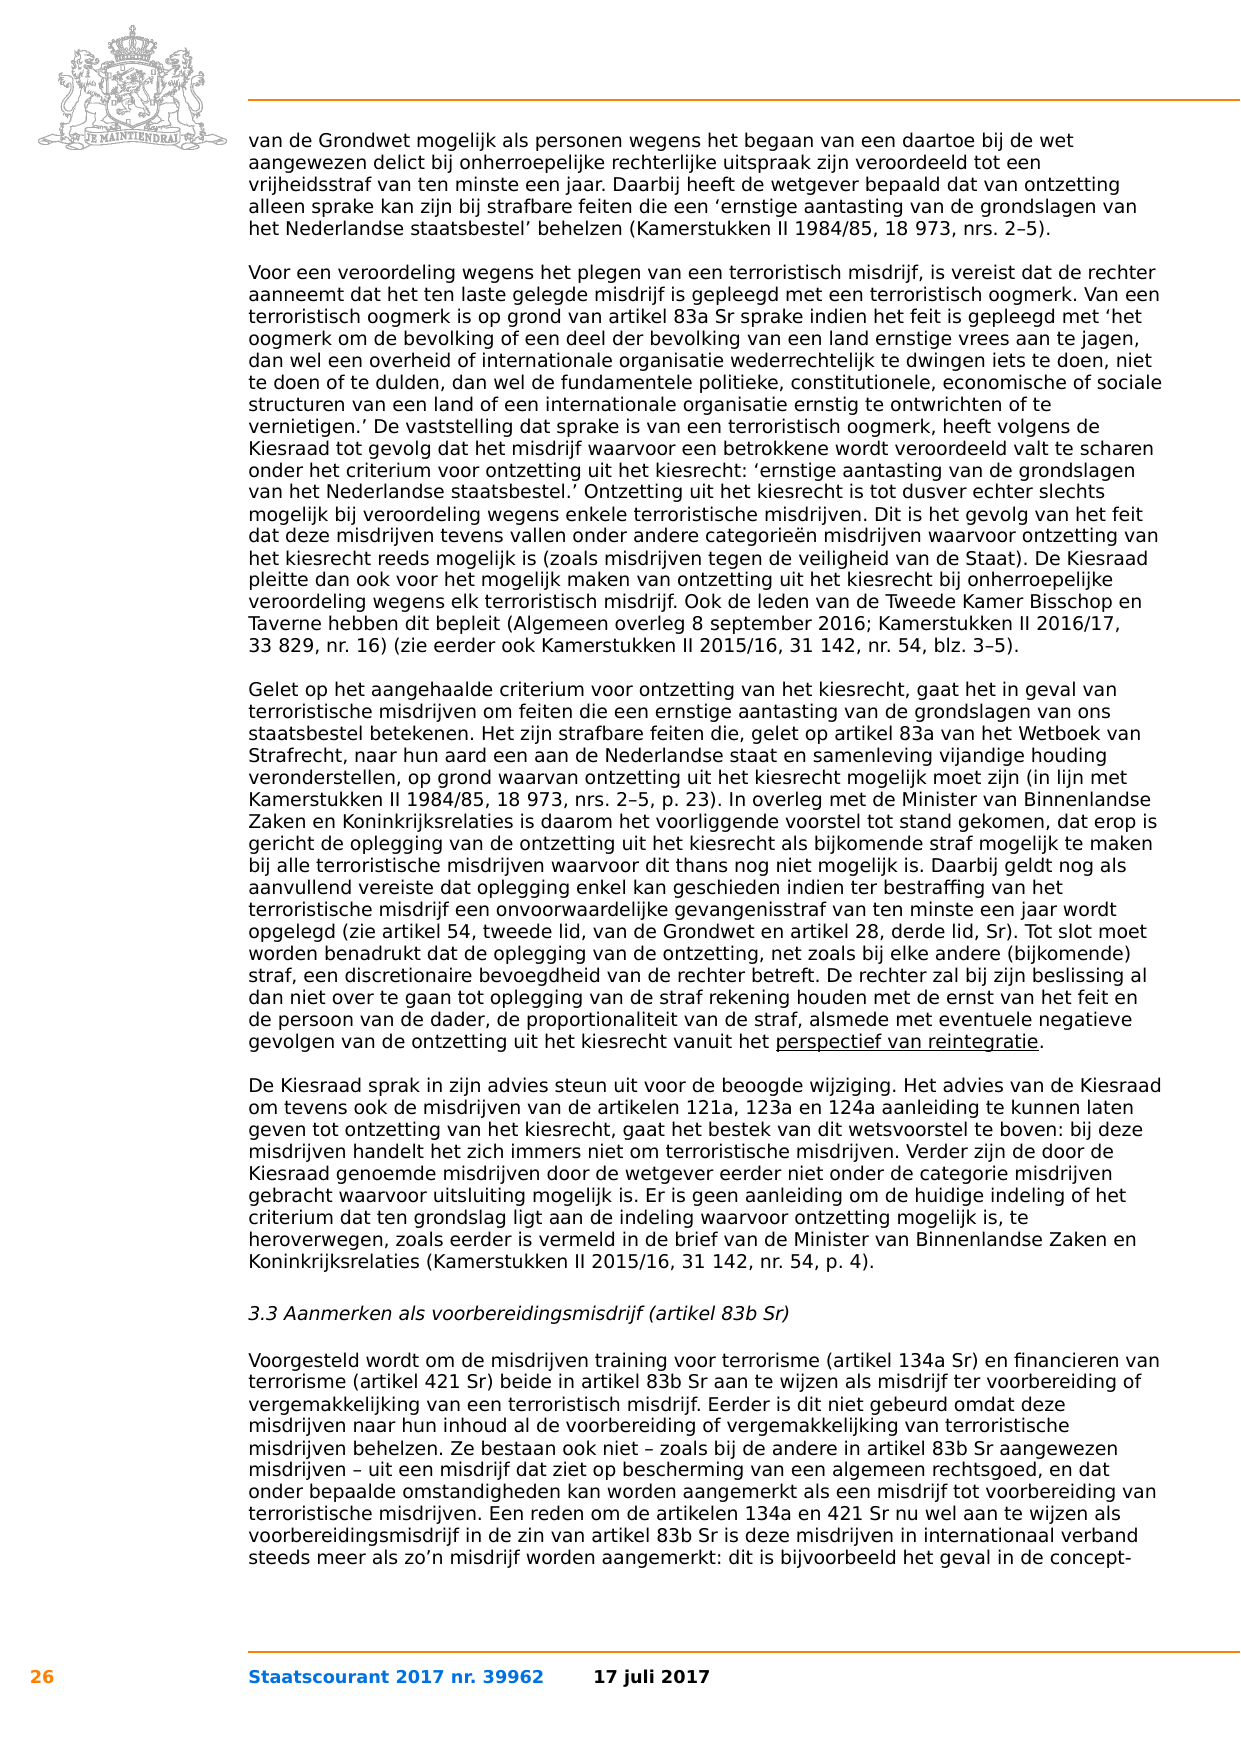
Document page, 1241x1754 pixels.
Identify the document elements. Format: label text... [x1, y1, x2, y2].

subtitle 3.3 Aanmerken als voorbereidingsmisdrijf (artikel 83b Sr) [248, 1302, 1163, 1324]
text Voor een veroordeling wegens het plegen van een terroristisch misdrijf, is vereist dat de rechter aanneemt dat het ten laste gelegde misdrijf is gepleegd met een terroristisch oogmerk. Van een terroristisch oogmerk is op grond van artikel 83a Sr sprake indien het feit is gepleegd met ‘het oogmerk om de bevolking of een deel der bevolking van een land ernstige vrees aan te jagen, dan wel een overheid of internationale organisatie wederrechtelijk te dwingen iets te doen, niet te doen of te dulden, dan wel de fundamentele politieke, constitutionele, economische of sociale structuren van een land of een internationale organisatie ernstig te ontwrichten of te vernietigen.’ De vaststelling dat sprake is van een terroristisch oogmerk, heeft volgens de Kiesraad tot gevolg dat het misdrijf waarvoor een betrokkene wordt veroordeeld valt te scharen onder het criterium voor ontzetting uit het kiesrecht: ‘ernstige aantasting van de grondslagen van het Nederlandse staatsbestel.’ Ontzetting uit het kiesrecht is tot dusver echter slechts mogelijk bij veroordeling wegens enkele terroristische misdrijven. Dit is het gevolg van het feit dat deze misdrijven tevens vallen onder andere categorieën misdrijven waarvoor ontzetting van het kiesrecht reeds mogelijk is (zoals misdrijven tegen de veiligheid van de Staat). De Kiesraad pleitte dan ook voor het mogelijk maken van ontzetting uit het kiesrecht bij onherroepelijke veroordeling wegens elk terroristisch misdrijf. Ook de leden van de Tweede Kamer Bisschop en Taverne hebben dit bepleit (Algemeen overleg 8 september 2016; Kamerstukken II 2016/17, 33 829, nr. 16) (zie eerder ook Kamerstukken II 2015/16, 31 142, nr. 54, blz. 3–5). [248, 262, 1163, 657]
text De Kiesraad sprak in zijn advies steun uit voor de beoogde wijziging. Het advies van de Kiesraad om tevens ook de misdrijven van de artikelen 121a, 123a en 124a aanleiding te kunnen laten geven tot ontzetting van het kiesrecht, gaat het bestek van dit wetsvoorstel te boven: bij deze misdrijven handelt het zich immers niet om terroristische misdrijven. Verder zijn de door de Kiesraad genoemde misdrijven door de wetgever eerder niet onder de categorie misdrijven gebracht waarvoor uitsluiting mogelijk is. Er is geen aanleiding om de huidige indeling of het criterium dat ten grondslag ligt aan de indeling waarvoor ontzetting mogelijk is, te heroverwegen, zoals eerder is vermeld in de brief van de Minister van Binnenlandse Zaken en Koninkrijksrelaties (Kamerstukken II 2015/16, 31 142, nr. 54, p. 4). [248, 1075, 1163, 1272]
text van de Grondwet mogelijk als personen wegens het begaan van een daartoe bij de wet aangewezen delict bij onherroepelijke rechterlijke uitspraak zijn veroordeeld tot een vrijheidsstraf van ten minste een jaar. Daarbij heeft de wetgever bepaald dat van ontzetting alleen sprake kan zijn bij strafbare feiten die een ‘ernstige aantasting van de grondslagen van het Nederlandse staatsbestel’ behelzen (Kamerstukken II 1984/85, 18 973, nrs. 2–5). [248, 130, 1163, 240]
picture [38, 25, 227, 150]
text Gelet op het aangehaalde criterium voor ontzetting van het kiesrecht, gaat het in geval van terroristische misdrijven om feiten die een ernstige aantasting van de grondslagen van ons staatsbestel betekenen. Het zijn strafbare feiten die, gelet op artikel 83a van het Wetboek van Strafrecht, naar hun aard een aan de Nederlandse staat en samenleving vijandige houding veronderstellen, op grond waarvan ontzetting uit het kiesrecht mogelijk moet zijn (in lijn met Kamerstukken II 1984/85, 18 973, nrs. 2–5, p. 23). In overleg met de Minister van Binnenlandse Zaken en Koninkrijksrelaties is daarom het voorliggende voorstel tot stand gekomen, dat erop is gericht de oplegging van de ontzetting uit het kiesrecht als bijkomende straf mogelijk te maken bij alle terroristische misdrijven waarvoor dit thans nog niet mogelijk is. Daarbij geldt nog als aanvullend vereiste dat oplegging enkel kan geschieden indien ter bestraffing van het terroristische misdrijf een onvoorwaardelijke gevangenisstraf van ten minste een jaar wordt opgelegd (zie artikel 54, tweede lid, van de Grondwet en artikel 28, derde lid, Sr). Tot slot moet worden benadrukt dat de oplegging van de ontzetting, net zoals bij elke andere (bijkomende) straf, een discretionaire bevoegdheid van de rechter betreft. De rechter zal bij zijn beslissing al dan niet over te gaan tot oplegging van de straf rekening houden met de ernst van het feit en de persoon van de dader, de proportionaliteit van de straf, alsmede met eventuele negatieve gevolgen van de ontzetting uit het kiesrecht vanuit het perspectief van reintegratie. [248, 679, 1163, 1053]
text Voorgesteld wordt om de misdrijven training voor terrorisme (artikel 134a Sr) en financieren van terrorisme (artikel 421 Sr) beide in artikel 83b Sr aan te wijzen als misdrijf ter voorbereiding of vergemakkelijking van een terroristisch misdrijf. Eerder is dit niet gebeurd omdat deze misdrijven naar hun inhoud al de voorbereiding of vergemakkelijking van terroristische misdrijven behelzen. Ze bestaan ook niet – zoals bij de andere in artikel 83b Sr aangewezen misdrijven – uit een misdrijf dat ziet op bescherming van een algemeen rechtsgoed, en dat onder bepaalde omstandigheden kan worden aangemerkt als een misdrijf tot voorbereiding van terroristische misdrijven. Een reden om de artikelen 134a en 421 Sr nu wel aan te wijzen als voorbereidingsmisdrijf in de zin van artikel 83b Sr is deze misdrijven in internationaal verband steeds meer als zo’n misdrijf worden aangemerkt: dit is bijvoorbeeld het geval in de concept- [248, 1349, 1163, 1569]
